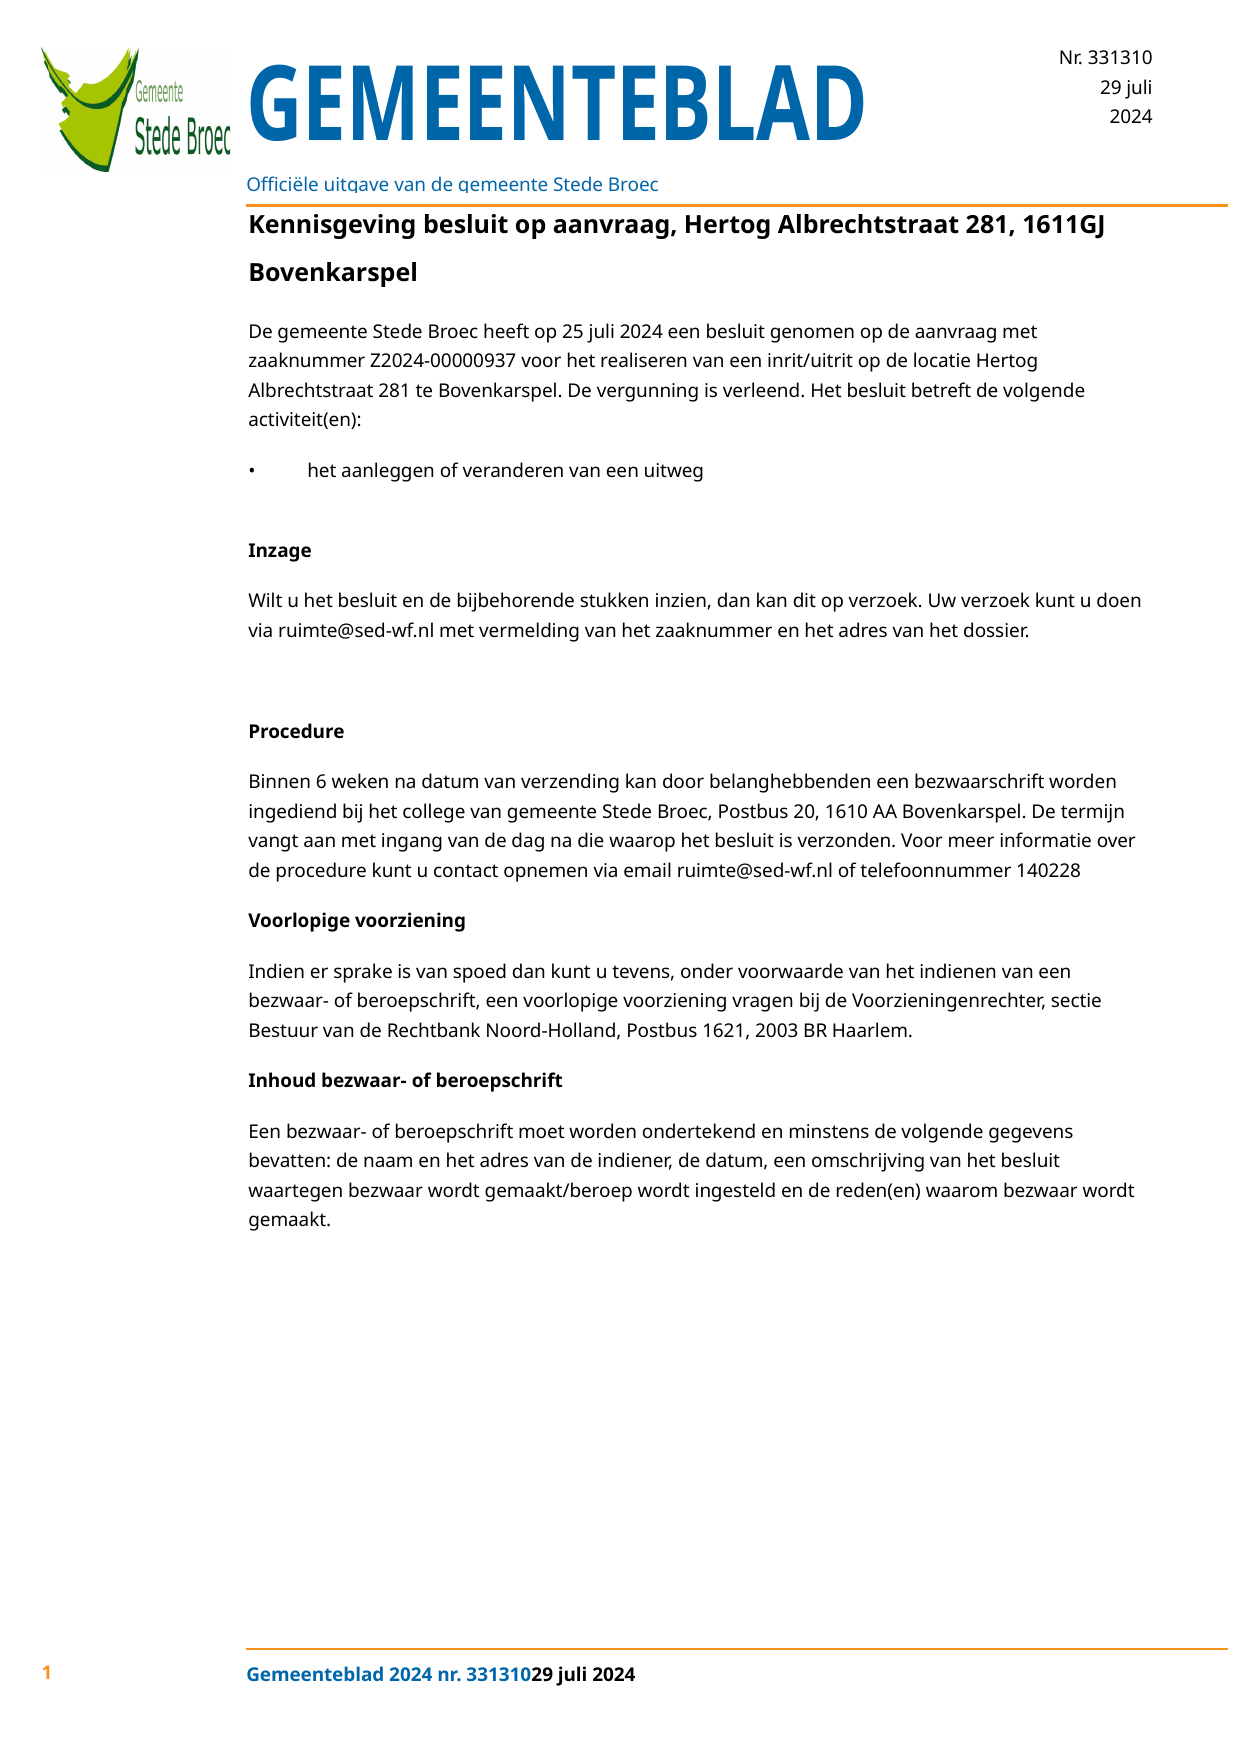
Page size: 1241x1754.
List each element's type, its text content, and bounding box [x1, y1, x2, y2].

text Procedure [248, 718, 1152, 744]
list het aanleggen of veranderen van een uitweg [248, 457, 1152, 483]
text Inzage [248, 537, 1152, 563]
text Een bezwaar- of beroepschrift moet worden ondertekend en minstens de volgende gegevens bevatten: de naam en het adres van de indiener, de datum, een omschrijving van het besluit waartegen bezwaar wordt gemaakt/beroep wordt ingesteld en de reden(en) waarom bezwaar wordt gemaakt. [248, 1118, 1152, 1232]
text Binnen 6 weken na datum van verzending kan door belanghebbenden een bezwaarschrift worden ingediend bij het college van gemeente Stede Broec, Postbus 20, 1610 AA Bovenkarspel. De termijn vangt aan met ingang van de dag na die waarop het besluit is verzonden. Voor meer informatie over de procedure kunt u contact opnemen via email ruimte@sed-wf.nl of telefoonnummer 140228 [248, 768, 1152, 883]
text Wilt u het besluit en de bijbehorende stukken inzien, dan kan dit op verzoek. Uw verzoek kunt u doen via ruimte@sed-wf.nl met vermelding van het zaaknummer en het adres van het dossier. [248, 587, 1152, 643]
text Indien er sprake is van spoed dan kunt u tevens, onder voorwaarde van het indienen van een bezwaar- of beroepschrift, een voorlopige voorziening vragen bij de Voorzieningenrechter, sectie Bestuur van de Rechtbank Noord-Holland, Postbus 1621, 2003 BR Haarlem. [248, 958, 1152, 1043]
picture [41, 47, 231, 172]
text De gemeente Stede Broec heeft op 25 juli 2024 een besluit genomen op de aanvraag met zaaknummer Z2024-00000937 voor het realiseren van een inrit/uitrit op de locatie Hertog Albrechtstraat 281 te Bovenkarspel. De vergunning is verleend. Het besluit betreft de volgende activiteit(en): [248, 318, 1152, 432]
text Kennisgeving besluit op aanvraag, Hertog Albrechtstraat 281, 1611GJ Bovenkarspel [248, 207, 1152, 288]
text Voorlopige voorziening [248, 907, 1152, 933]
text Inhoud bezwaar- of beroepschrift [248, 1067, 1152, 1093]
